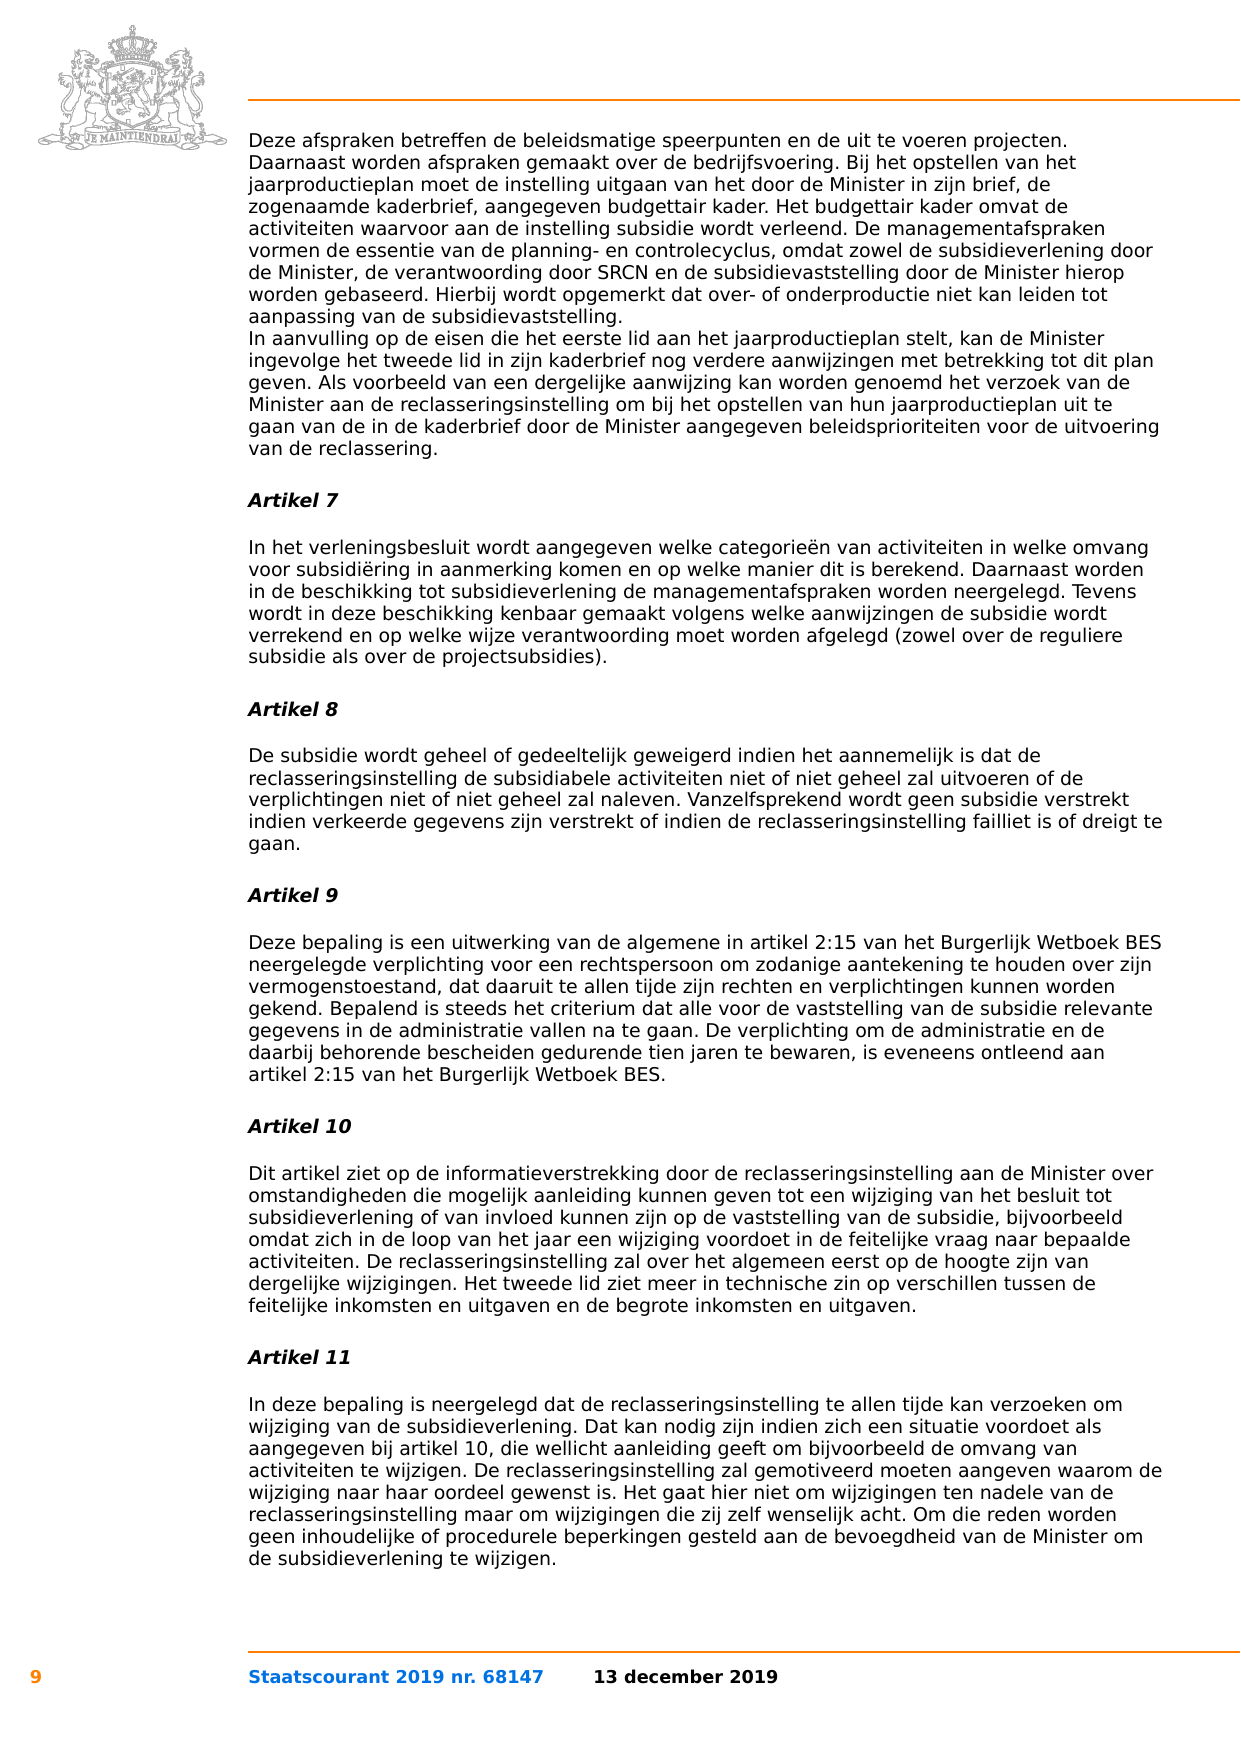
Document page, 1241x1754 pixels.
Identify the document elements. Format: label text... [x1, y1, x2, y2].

subtitle Artikel 7 [248, 489, 1163, 512]
text Dit artikel ziet op de informatieverstrekking door de reclasseringsinstelling aan de Minister over omstandigheden die mogelijk aanleiding kunnen geven tot een wijziging van het besluit tot subsidieverlening of van invloed kunnen zijn op de vaststelling van de subsidie, bijvoorbeeld omdat zich in de loop van het jaar een wijziging voordoet in de feitelijke vraag naar bepaalde activiteiten. De reclasseringsinstelling zal over het algemeen eerst op de hoogte zijn van dergelijke wijzigingen. Het tweede lid ziet meer in technische zin op verschillen tussen de feitelijke inkomsten en uitgaven en de begrote inkomsten en uitgaven. [248, 1163, 1163, 1317]
picture [38, 25, 227, 150]
text Deze bepaling is een uitwerking van de algemene in artikel 2:15 van het Burgerlijk Wetboek BES neergelegde verplichting voor een rechtspersoon om zodanige aantekening te houden over zijn vermogenstoestand, dat daaruit te allen tijde zijn rechten en verplichtingen kunnen worden gekend. Bepalend is steeds het criterium dat alle voor de vaststelling van de subsidie relevante gegevens in de administratie vallen na te gaan. De verplichting om de administratie en de daarbij behorende bescheiden gedurende tien jaren te bewaren, is eveneens ontleend aan artikel 2:15 van het Burgerlijk Wetboek BES. [248, 932, 1163, 1086]
subtitle Artikel 8 [248, 698, 1163, 720]
text In aanvulling op de eisen die het eerste lid aan het jaarproductieplan stelt, kan de Minister ingevolge het tweede lid in zijn kaderbrief nog verdere aanwijzingen met betrekking tot dit plan geven. Als voorbeeld van een dergelijke aanwijzing kan worden genoemd het verzoek van de Minister aan de reclasseringsinstelling om bij het opstellen van hun jaarproductieplan uit te gaan van de in de kaderbrief door de Minister aangegeven beleidsprioriteiten voor de uitvoering van de reclassering. [248, 328, 1163, 459]
text In het verleningsbesluit wordt aangegeven welke categorieën van activiteiten in welke omvang voor subsidiëring in aanmerking komen en op welke manier dit is berekend. Daarnaast worden in de beschikking tot subsidieverlening de managementafspraken worden neergelegd. Tevens wordt in deze beschikking kenbaar gemaakt volgens welke aanwijzingen de subsidie wordt verrekend en op welke wijze verantwoording moet worden afgelegd (zowel over de reguliere subsidie als over de projectsubsidies). [248, 537, 1163, 668]
subtitle Artikel 9 [248, 885, 1163, 907]
text De subsidie wordt geheel of gedeeltelijk geweigerd indien het aannemelijk is dat de reclasseringsinstelling de subsidiabele activiteiten niet of niet geheel zal uitvoeren of de verplichtingen niet of niet geheel zal naleven. Vanzelfsprekend wordt geen subsidie verstrekt indien verkeerde gegevens zijn verstrekt of indien de reclasseringsinstelling failliet is of dreigt te gaan. [248, 745, 1163, 855]
text In deze bepaling is neergelegd dat de reclasseringsinstelling te allen tijde kan verzoeken om wijziging van de subsidieverlening. Dat kan nodig zijn indien zich een situatie voordoet als aangegeven bij artikel 10, die wellicht aanleiding geeft om bijvoorbeeld de omvang van activiteiten te wijzigen. De reclasseringsinstelling zal gemotiveerd moeten aangeven waarom de wijziging naar haar oordeel gewenst is. Het gaat hier niet om wijzigingen ten nadele van de reclasseringsinstelling maar om wijzigingen die zij zelf wenselijk acht. Om die reden worden geen inhoudelijke of procedurele beperkingen gesteld aan de bevoegdheid van de Minister om de subsidieverlening te wijzigen. [248, 1394, 1163, 1570]
text Deze afspraken betreffen de beleidsmatige speerpunten en de uit te voeren projecten. Daarnaast worden afspraken gemaakt over de bedrijfsvoering. Bij het opstellen van het jaarproductieplan moet de instelling uitgaan van het door de Minister in zijn brief, de zogenaamde kaderbrief, aangegeven budgettair kader. Het budgettair kader omvat de activiteiten waarvoor aan de instelling subsidie wordt verleend. De managementafspraken vormen de essentie van de planning- en controlecyclus, omdat zowel de subsidieverlening door de Minister, de verantwoording door SRCN en de subsidievaststelling door de Minister hierop worden gebaseerd. Hierbij wordt opgemerkt dat over- of onderproductie niet kan leiden tot aanpassing van de subsidievaststelling. [248, 130, 1163, 328]
subtitle Artikel 11 [248, 1347, 1163, 1369]
subtitle Artikel 10 [248, 1116, 1163, 1138]
